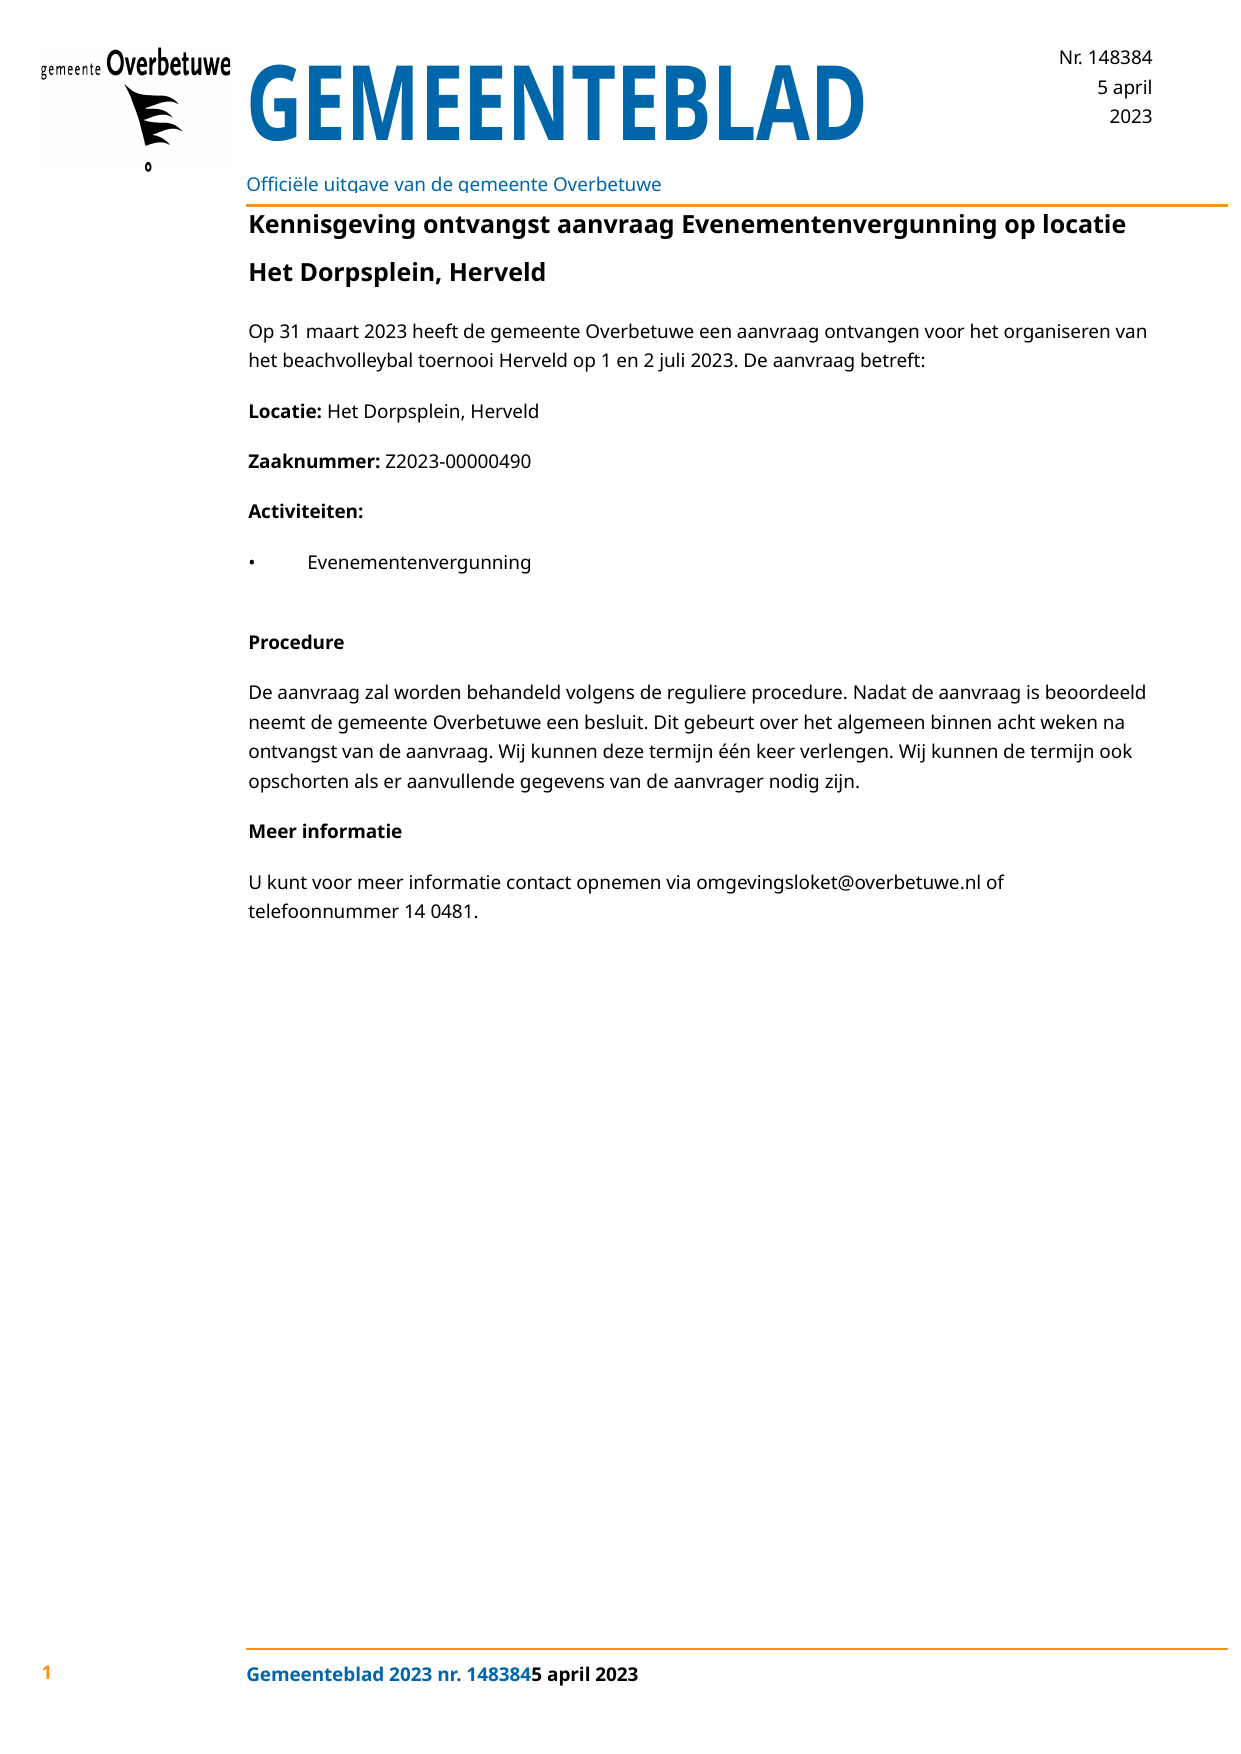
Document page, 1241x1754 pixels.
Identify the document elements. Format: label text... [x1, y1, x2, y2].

text Locatie: Het Dorpsplein, Herveld [248, 398, 1152, 424]
list Evenementenvergunning [248, 549, 1152, 575]
text De aanvraag zal worden behandeld volgens de reguliere procedure. Nadat de aanvraag is beoordeeld neemt de gemeente Overbetuwe een besluit. Dit gebeurt over het algemeen binnen acht weken na ontvangst van de aanvraag. Wij kunnen deze termijn één keer verlengen. Wij kunnen de termijn ook opschorten als er aanvullende gegevens van de aanvrager nodig zijn. [248, 679, 1152, 794]
text Zaaknummer: Z2023-00000490 [248, 448, 1152, 474]
picture [41, 47, 231, 172]
text Meer informatie [248, 819, 1152, 844]
text Activiteiten: [248, 499, 1152, 524]
text Kennisgeving ontvangst aanvraag Evenementenvergunning op locatie Het Dorpsplein, Herveld [248, 207, 1152, 288]
text U kunt voor meer informatie contact opnemen via omgevingsloket@overbetuwe.nl of telefoonnummer 14 0481. [248, 869, 1152, 924]
text Procedure [248, 629, 1152, 655]
text Op 31 maart 2023 heeft de gemeente Overbetuwe een aanvraag ontvangen voor het organiseren van het beachvolleybal toernooi Herveld op 1 en 2 juli 2023. De aanvraag betreft: [248, 318, 1152, 373]
